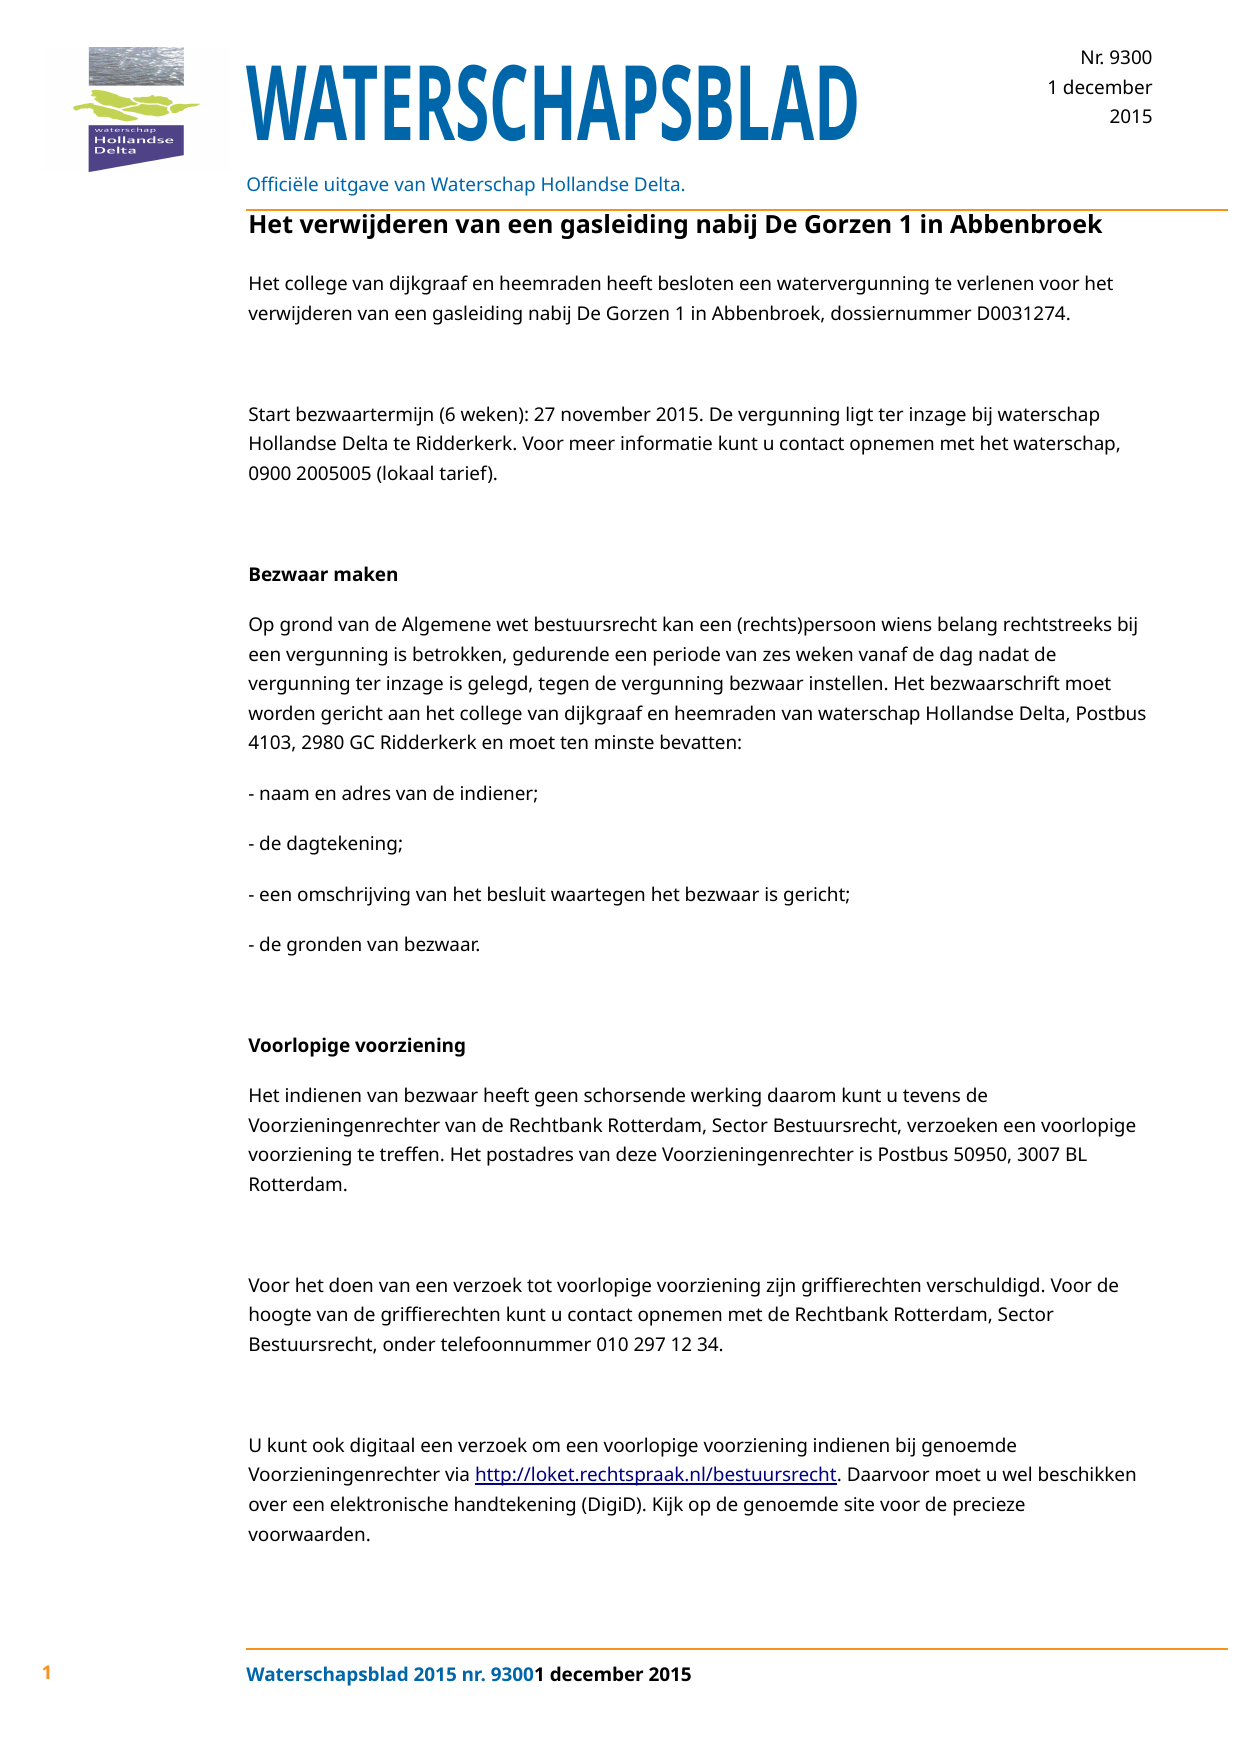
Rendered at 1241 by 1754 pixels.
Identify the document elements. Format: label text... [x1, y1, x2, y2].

text Op grond van de Algemene wet bestuursrecht kan een (rechts)persoon wiens belang rechtstreeks bij een vergunning is betrokken, gedurende een periode van zes weken vanaf de dag nadat de vergunning ter inzage is gelegd, tegen de vergunning bezwaar instellen. Het bezwaarschrift moet worden gericht aan het college van dijkgraaf en heemraden van waterschap Hollandse Delta, Postbus 4103, 2980 GC Ridderkerk en moet ten minste bevatten: [248, 611, 1152, 755]
text Bezwaar maken [248, 561, 1152, 586]
text Voorlopige voorziening [248, 1032, 1152, 1058]
text - een omschrijving van het besluit waartegen het bezwaar is gericht; [248, 881, 1152, 906]
picture [41, 47, 231, 172]
text - de gronden van bezwaar. [248, 931, 1152, 957]
text U kunt ook digitaal een verzoek om een voorlopige voorziening indienen bij genoemde Voorzieningenrechter via http://loket.rechtspraak.nl/bestuursrecht. Daarvoor moet u wel beschikken over een elektronische handtekening (DigiD). Kijk op de genoemde site voor de precieze voorwaarden. [248, 1432, 1152, 1546]
text Het college van dijkgraaf en heemraden heeft besloten een watervergunning te verlenen voor het verwijderen van een gasleiding nabij De Gorzen 1 in Abbenbroek, dossiernummer D0031274. [248, 270, 1152, 326]
text Het indienen van bezwaar heeft geen schorsende werking daarom kunt u tevens de Voorzieningenrechter van de Rechtbank Rotterdam, Sector Bestuursrecht, verzoeken een voorlopige voorziening te treffen. Het postadres van deze Voorzieningenrechter is Postbus 50950, 3007 BL Rotterdam. [248, 1082, 1152, 1197]
text Het verwijderen van een gasleiding nabij De Gorzen 1 in Abbenbroek [248, 211, 1152, 241]
text - de dagtekening; [248, 830, 1152, 856]
text Voor het doen van een verzoek tot voorlopige voorziening zijn griffierechten verschuldigd. Voor de hoogte van de griffierechten kunt u contact opnemen met de Rechtbank Rotterdam, Sector Bestuursrecht, onder telefoonnummer 010 297 12 34. [248, 1272, 1152, 1357]
text Start bezwaartermijn (6 weken): 27 november 2015. De vergunning ligt ter inzage bij waterschap Hollandse Delta te Ridderkerk. Voor meer informatie kunt u contact opnemen met het waterschap, 0900 2005005 (lokaal tarief). [248, 401, 1152, 486]
text - naam en adres van de indiener; [248, 780, 1152, 806]
